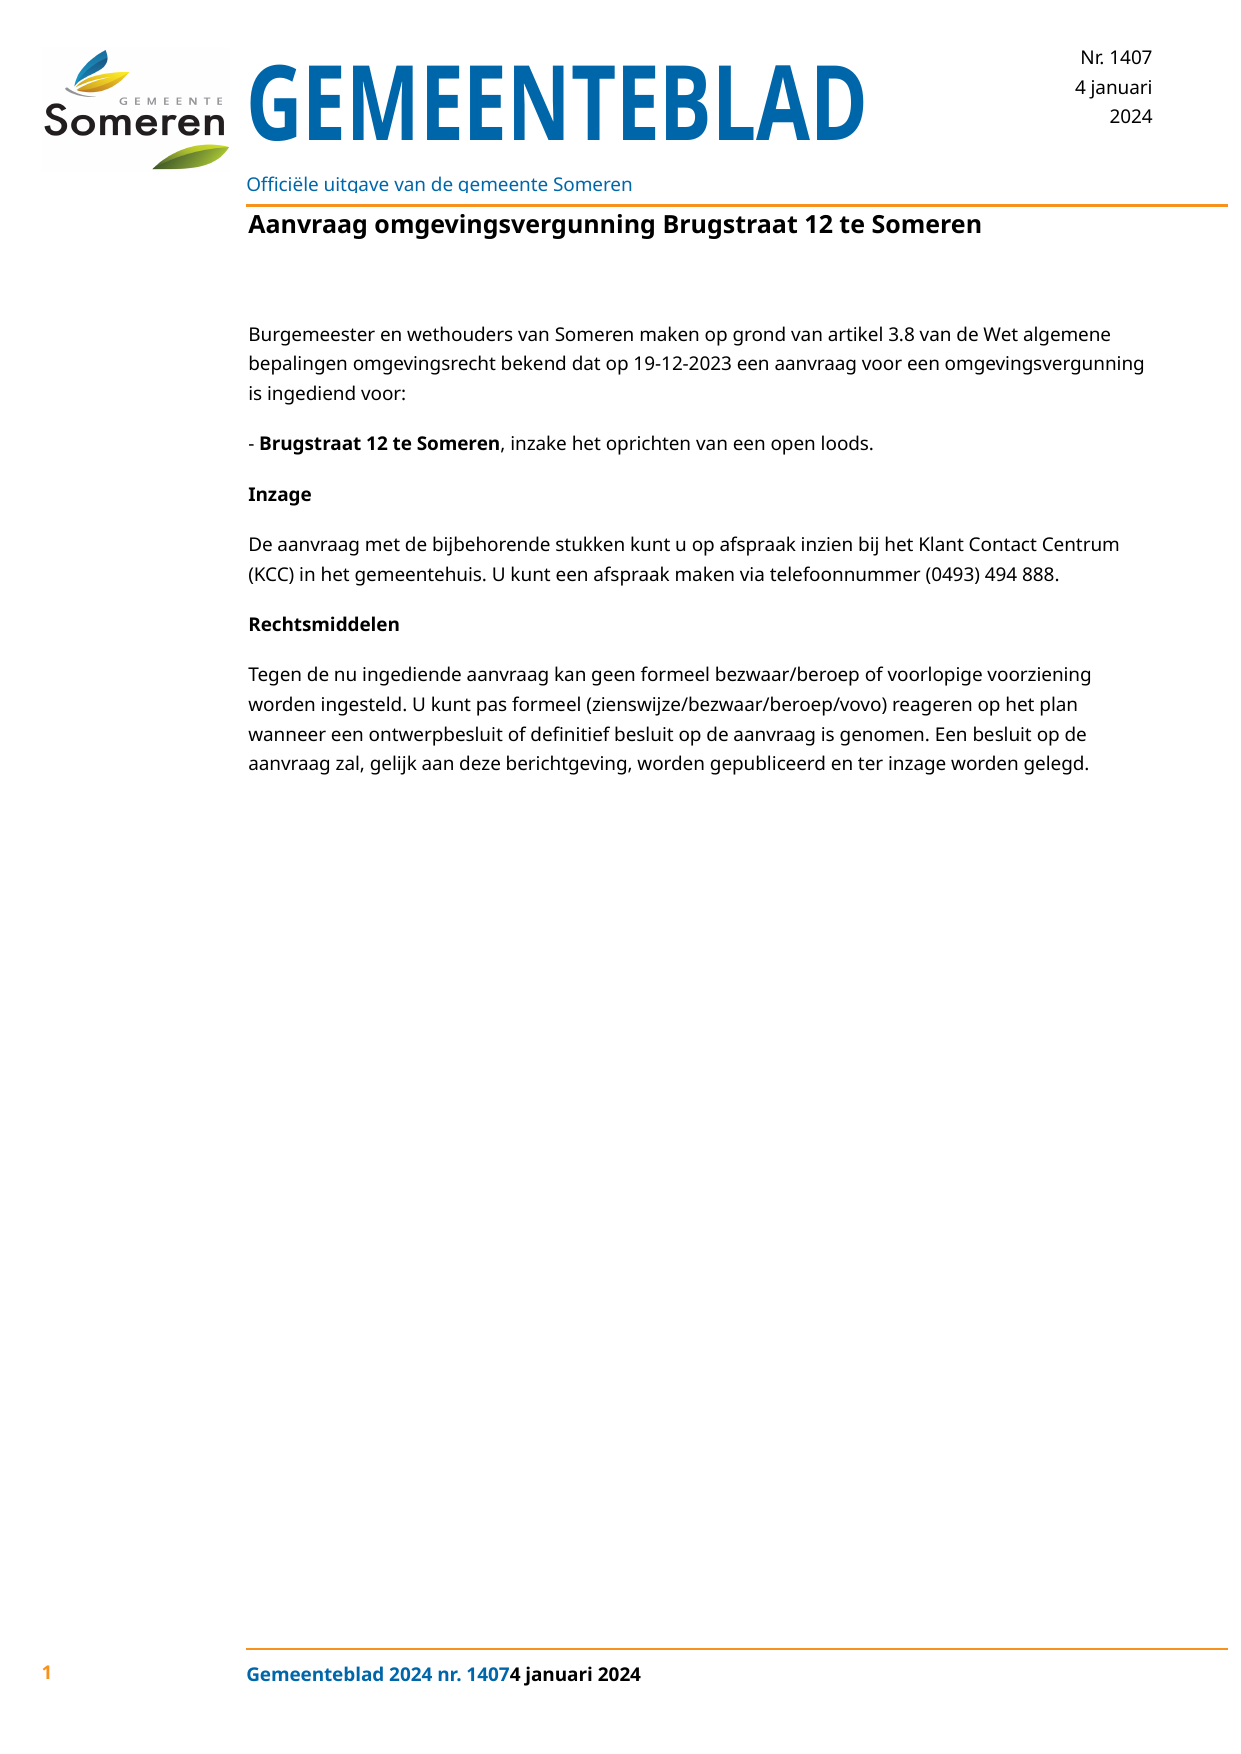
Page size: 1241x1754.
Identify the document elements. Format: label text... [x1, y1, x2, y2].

picture [41, 47, 231, 172]
text Tegen de nu ingediende aanvraag kan geen formeel bezwaar/beroep of voorlopige voorziening worden ingesteld. U kunt pas formeel (zienswijze/bezwaar/beroep/vovo) reageren op het plan wanneer een ontwerpbesluit of definitief besluit op de aanvraag is genomen. Een besluit op de aanvraag zal, gelijk aan deze berichtgeving, worden gepubliceerd en ter inzage worden gelegd. [248, 662, 1152, 776]
text - Brugstraat 12 te Someren, inzake het oprichten van een open loods. [248, 430, 1152, 456]
text Inzage [248, 481, 1152, 506]
text Burgemeester en wethouders van Someren maken op grond van artikel 3.8 van de Wet algemene bepalingen omgevingsrecht bekend dat op 19-12-2023 een aanvraag voor een omgevingsvergunning is ingediend voor: [248, 321, 1152, 406]
text Rechtsmiddelen [248, 611, 1152, 637]
text Aanvraag omgevingsvergunning Brugstraat 12 te Someren [248, 207, 1152, 241]
text De aanvraag met de bijbehorende stukken kunt u op afspraak inzien bij het Klant Contact Centrum (KCC) in het gemeentehuis. U kunt een afspraak maken via telefoonnummer (0493) 494 888. [248, 531, 1152, 586]
